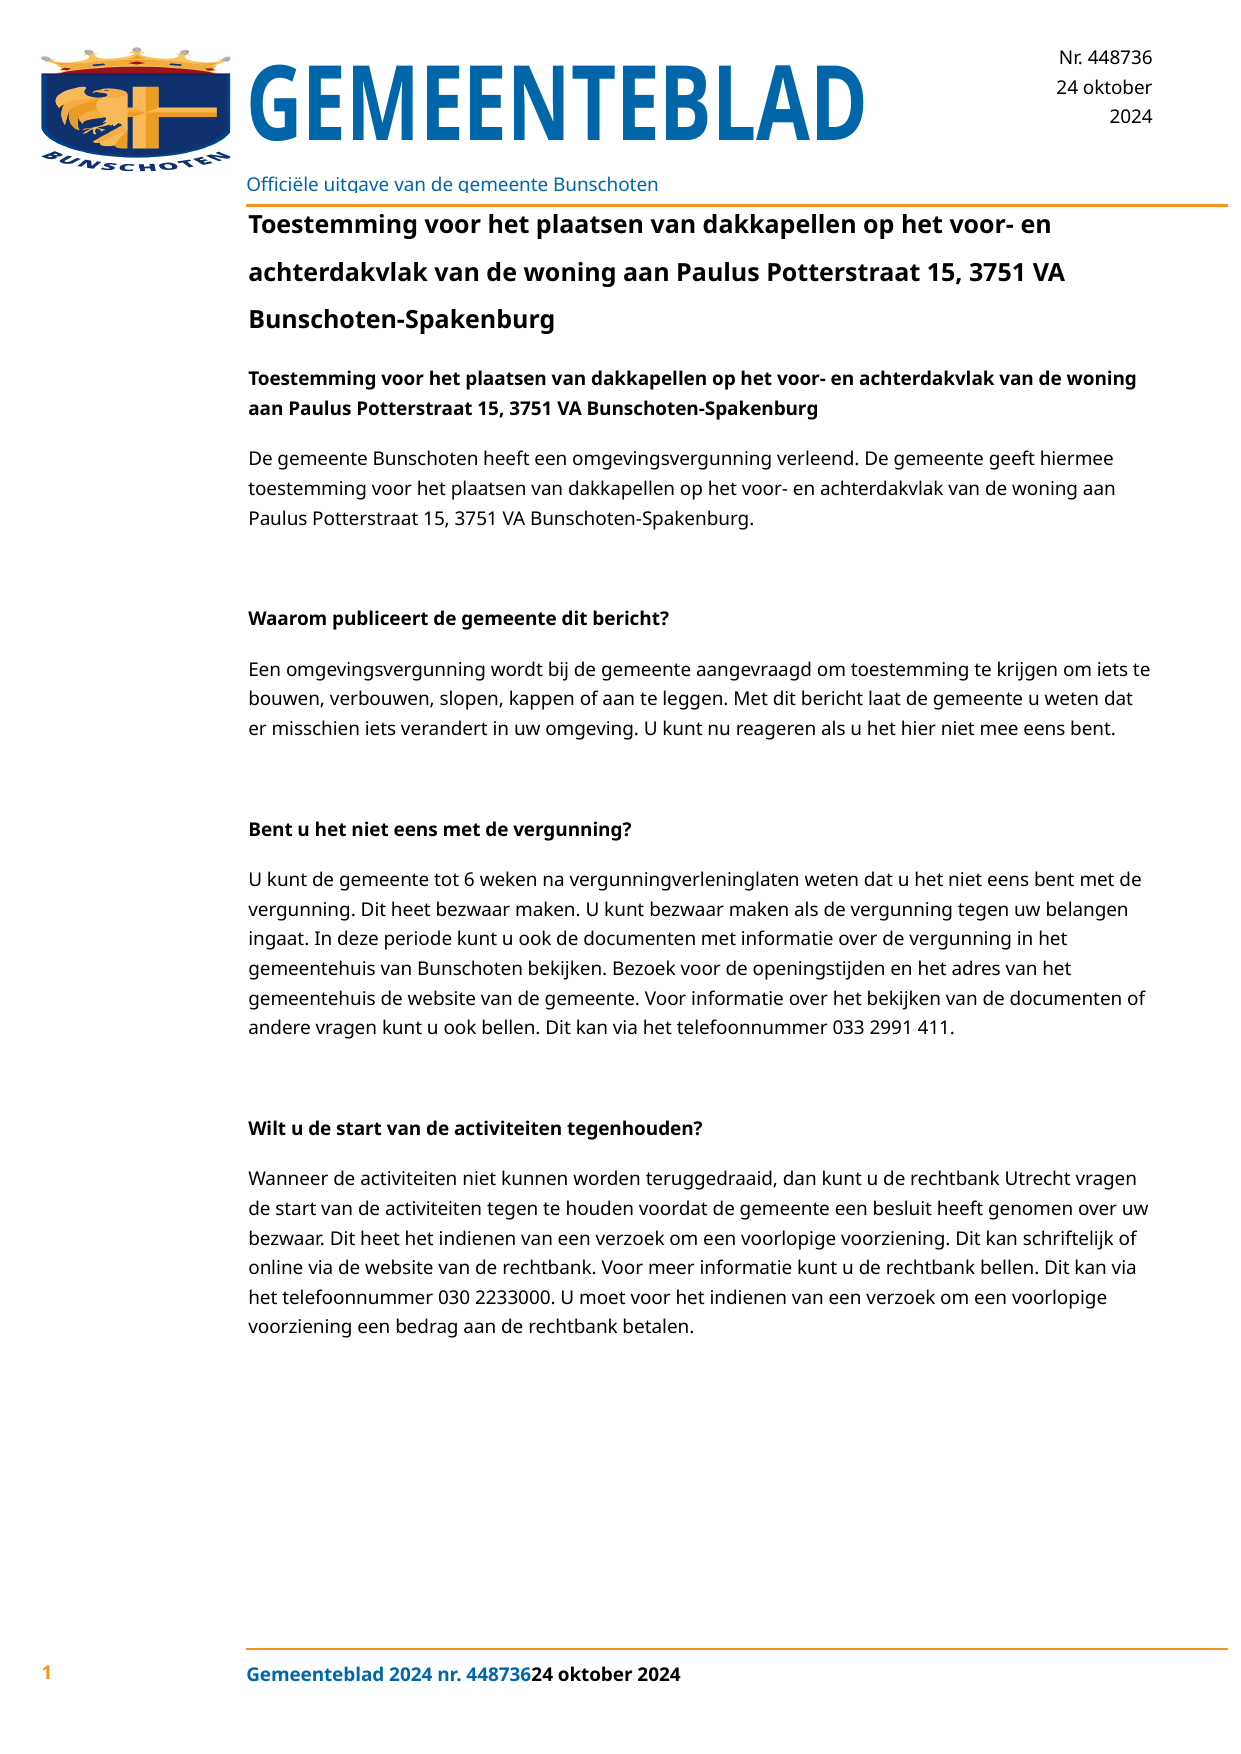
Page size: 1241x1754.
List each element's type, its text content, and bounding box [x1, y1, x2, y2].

text Wanneer de activiteiten niet kunnen worden teruggedraaid, dan kunt u de rechtbank Utrecht vragen de start van de activiteiten tegen te houden voordat de gemeente een besluit heeft genomen over uw bezwaar. Dit heet het indienen van een verzoek om een voorlopige voorziening. Dit kan schriftelijk of online via de website van de rechtbank. Voor meer informatie kunt u de rechtbank bellen. Dit kan via het telefoonnummer 030 2233000. U moet voor het indienen van een verzoek om een voorlopige voorziening een bedrag aan de rechtbank betalen. [248, 1166, 1152, 1339]
text U kunt de gemeente tot 6 weken na vergunningverleninglaten weten dat u het niet eens bent met de vergunning. Dit heet bezwaar maken. U kunt bezwaar maken als de vergunning tegen uw belangen ingaat. In deze periode kunt u ook de documenten met informatie over de vergunning in het gemeentehuis van Bunschoten bekijken. Bezoek voor de openingstijden en het adres van het gemeentehuis de website van de gemeente. Voor informatie over het bekijken van de documenten of andere vragen kunt u ook bellen. Dit kan via het telefoonnummer 033 2991 411. [248, 866, 1152, 1040]
picture [41, 47, 231, 172]
text Wilt u de start van de activiteiten tegenhouden? [248, 1115, 1152, 1141]
text Bent u het niet eens met de vergunning? [248, 816, 1152, 842]
text Waarom publiceert de gemeente dit bericht? [248, 606, 1152, 631]
text Toestemming voor het plaatsen van dakkapellen op het voor- en achterdakvlak van de woning aan Paulus Potterstraat 15, 3751 VA Bunschoten-Spakenburg [248, 366, 1152, 421]
text Een omgevingsvergunning wordt bij de gemeente aangevraagd om toestemming te krijgen om iets te bouwen, verbouwen, slopen, kappen of aan te leggen. Met dit bericht laat de gemeente u weten dat er misschien iets verandert in uw omgeving. U kunt nu reageren als u het hier niet mee eens bent. [248, 656, 1152, 741]
text Toestemming voor het plaatsen van dakkapellen op het voor- en achterdakvlak van de woning aan Paulus Potterstraat 15, 3751 VA Bunschoten-Spakenburg [248, 207, 1152, 336]
text De gemeente Bunschoten heeft een omgevingsvergunning verleend. De gemeente geeft hiermee toestemming voor het plaatsen van dakkapellen op het voor- en achterdakvlak van de woning aan Paulus Potterstraat 15, 3751 VA Bunschoten-Spakenburg. [248, 446, 1152, 530]
